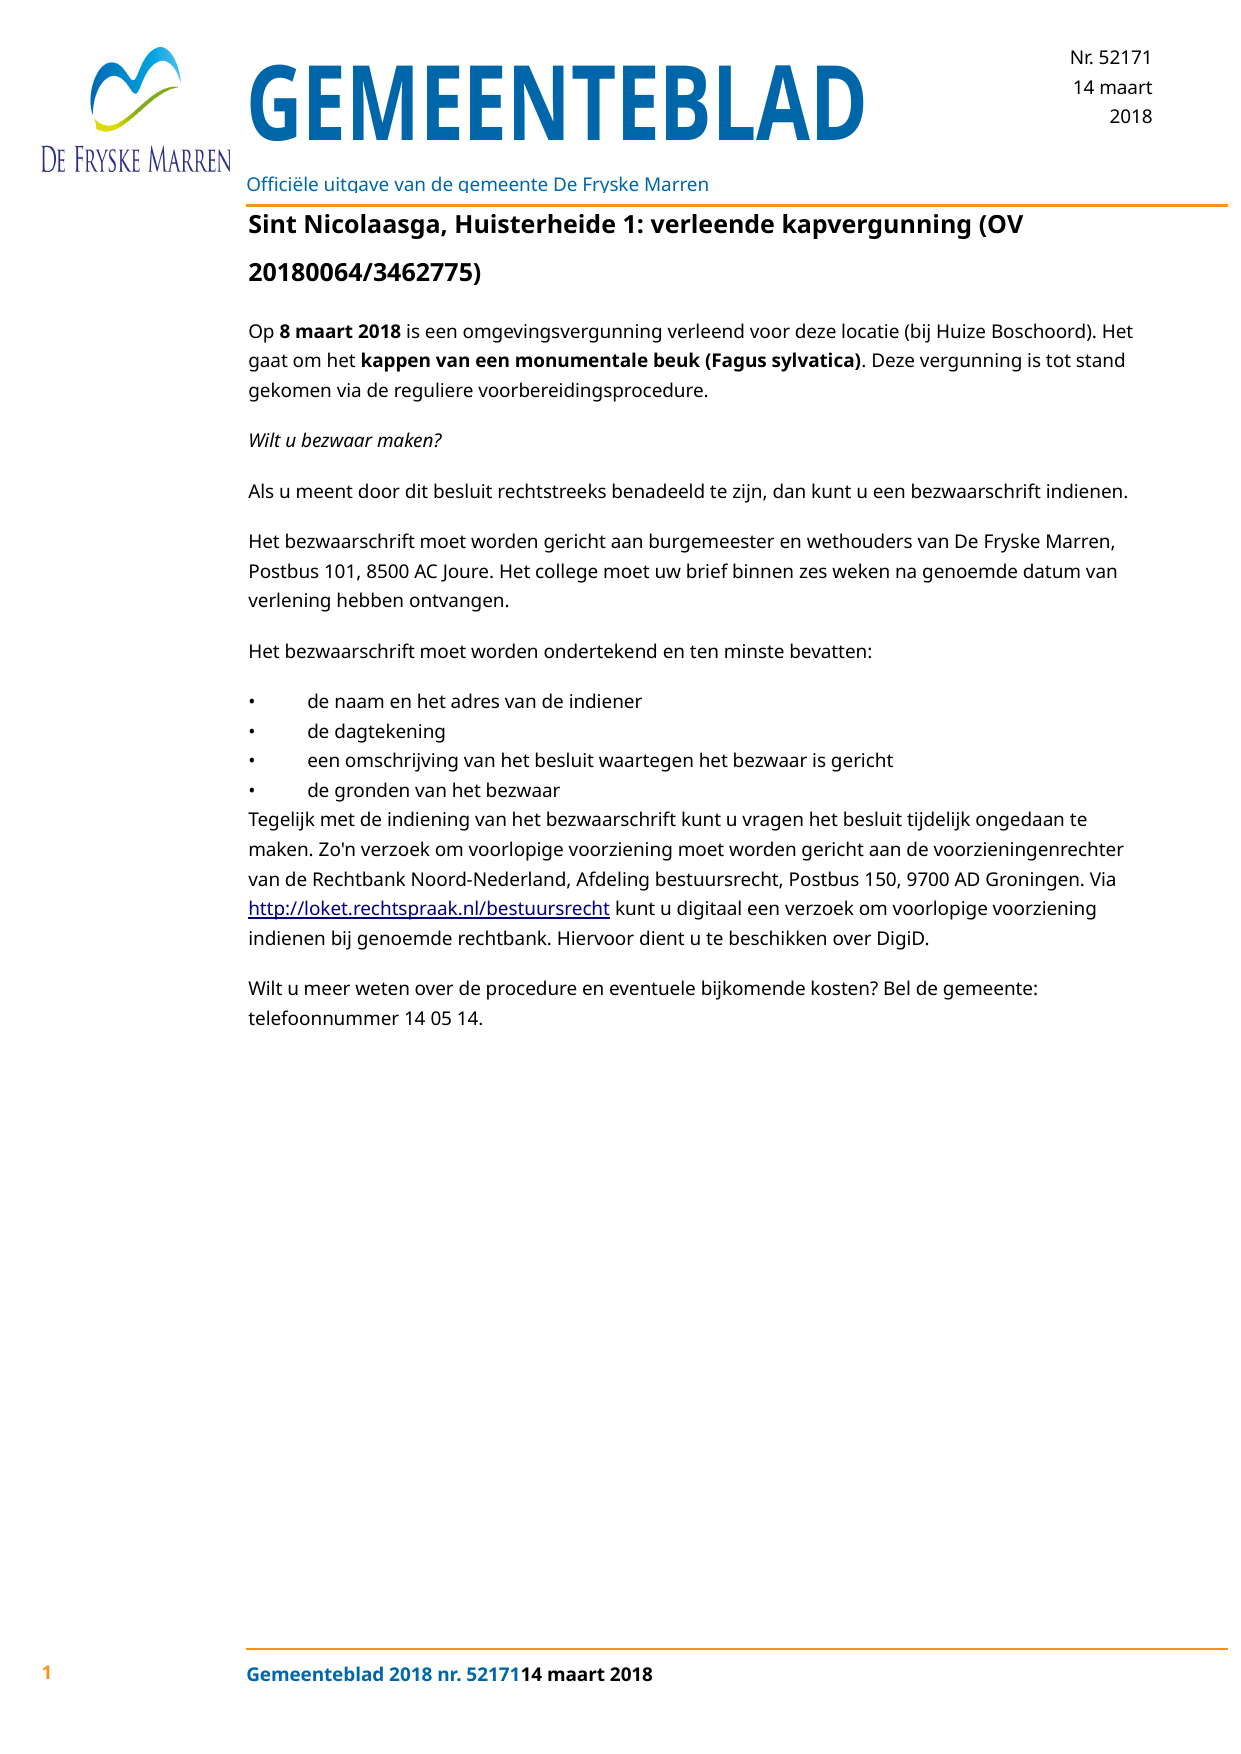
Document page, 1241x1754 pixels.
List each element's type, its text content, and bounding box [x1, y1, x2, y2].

picture [41, 47, 231, 172]
text Het bezwaarschrift moet worden ondertekend en ten minste bevatten: [248, 638, 1152, 664]
text Tegelijk met de indiening van het bezwaarschrift kunt u vragen het besluit tijdelijk ongedaan te maken. Zo'n verzoek om voorlopige voorziening moet worden gericht aan de voorzieningenrechter van de Rechtbank Noord-Nederland, Afdeling bestuursrecht, Postbus 150, 9700 AD Groningen. Via http://loket.rechtspraak.nl/bestuursrecht kunt u digitaal een verzoek om voorlopige voorziening indienen bij genoemde rechtbank. Hiervoor dient u te beschikken over DigiD. [248, 807, 1152, 951]
list de gronden van het bezwaar [248, 777, 1152, 803]
text Wilt u meer weten over de procedure en eventuele bijkomende kosten? Bel de gemeente: telefoonnummer 14 05 14. [248, 975, 1152, 1031]
text Sint Nicolaasga, Huisterheide 1: verleende kapvergunning (OV 20180064/3462775) [248, 207, 1152, 288]
text Het bezwaarschrift moet worden gericht aan burgemeester en wethouders van De Fryske Marren, Postbus 101, 8500 AC Joure. Het college moet uw brief binnen zes weken na genoemde datum van verlening hebben ontvangen. [248, 528, 1152, 613]
list een omschrijving van het besluit waartegen het bezwaar is gericht [248, 747, 1152, 773]
text Als u meent door dit besluit rechtstreeks benadeeld te zijn, dan kunt u een bezwaarschrift indienen. [248, 478, 1152, 504]
text Wilt u bezwaar maken? [248, 427, 1152, 453]
list de dagtekening [248, 718, 1152, 744]
list de naam en het adres van de indiener [248, 688, 1152, 714]
text Op 8 maart 2018 is een omgevingsvergunning verleend voor deze locatie (bij Huize Boschoord). Het gaat om het kappen van een monumentale beuk (Fagus sylvatica). Deze vergunning is tot stand gekomen via de reguliere voorbereidingsprocedure. [248, 318, 1152, 403]
